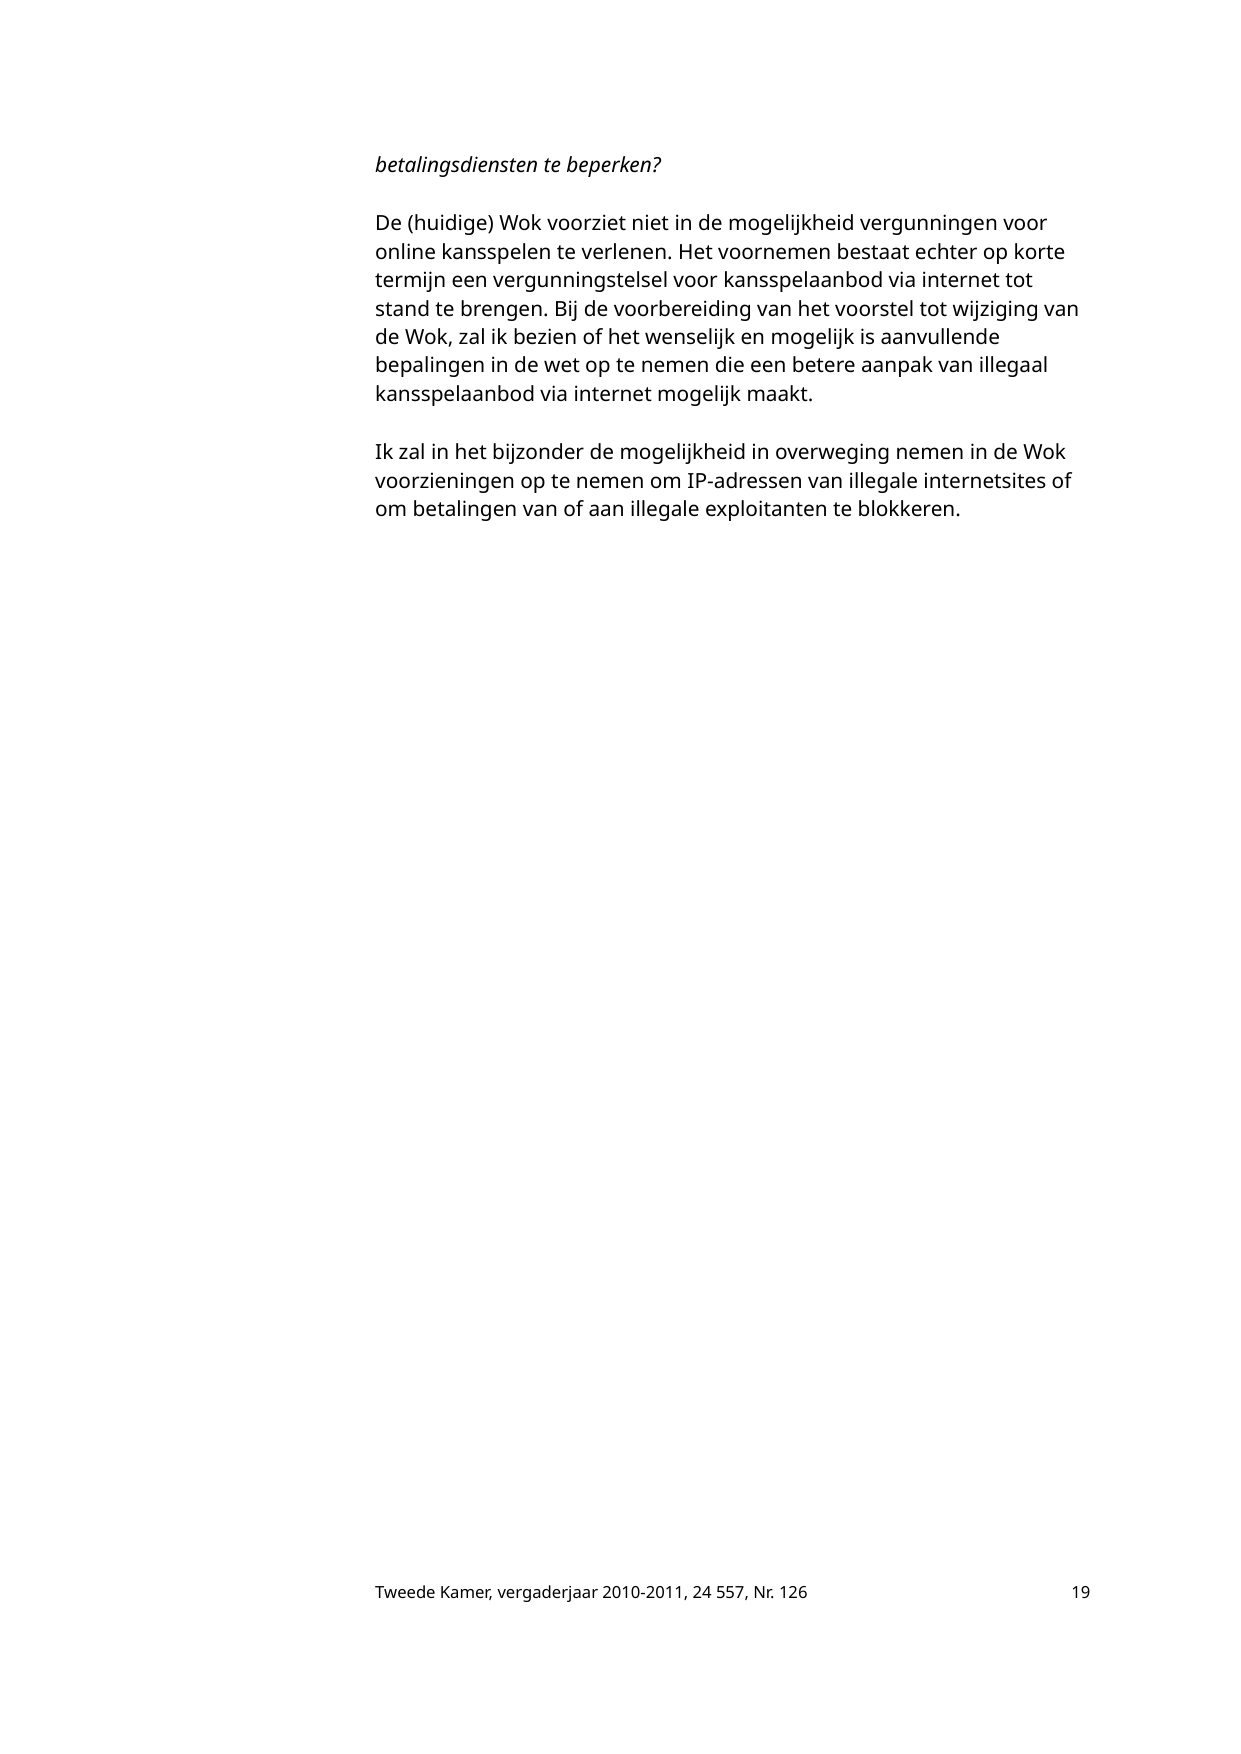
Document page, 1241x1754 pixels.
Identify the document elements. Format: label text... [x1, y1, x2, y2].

text betalingsdiensten te beperken? [375, 150, 1090, 178]
text De (huidige) Wok voorziet niet in de mogelijkheid vergunningen voor online kansspelen te verlenen. Het voornemen bestaat echter op korte termijn een vergunningstelsel voor kansspelaanbod via internet tot stand te brengen. Bij de voorbereiding van het voorstel tot wijziging van de Wok, zal ik bezien of het wenselijk en mogelijk is aanvullende bepalingen in de wet op te nemen die een betere aanpak van illegaal kansspelaanbod via internet mogelijk maakt. [375, 208, 1090, 407]
text Ik zal in het bijzonder de mogelijkheid in overweging nemen in de Wok voorzieningen op te nemen om IP-adressen van illegale internetsites of om betalingen van of aan illegale exploitanten te blokkeren. [375, 437, 1090, 523]
